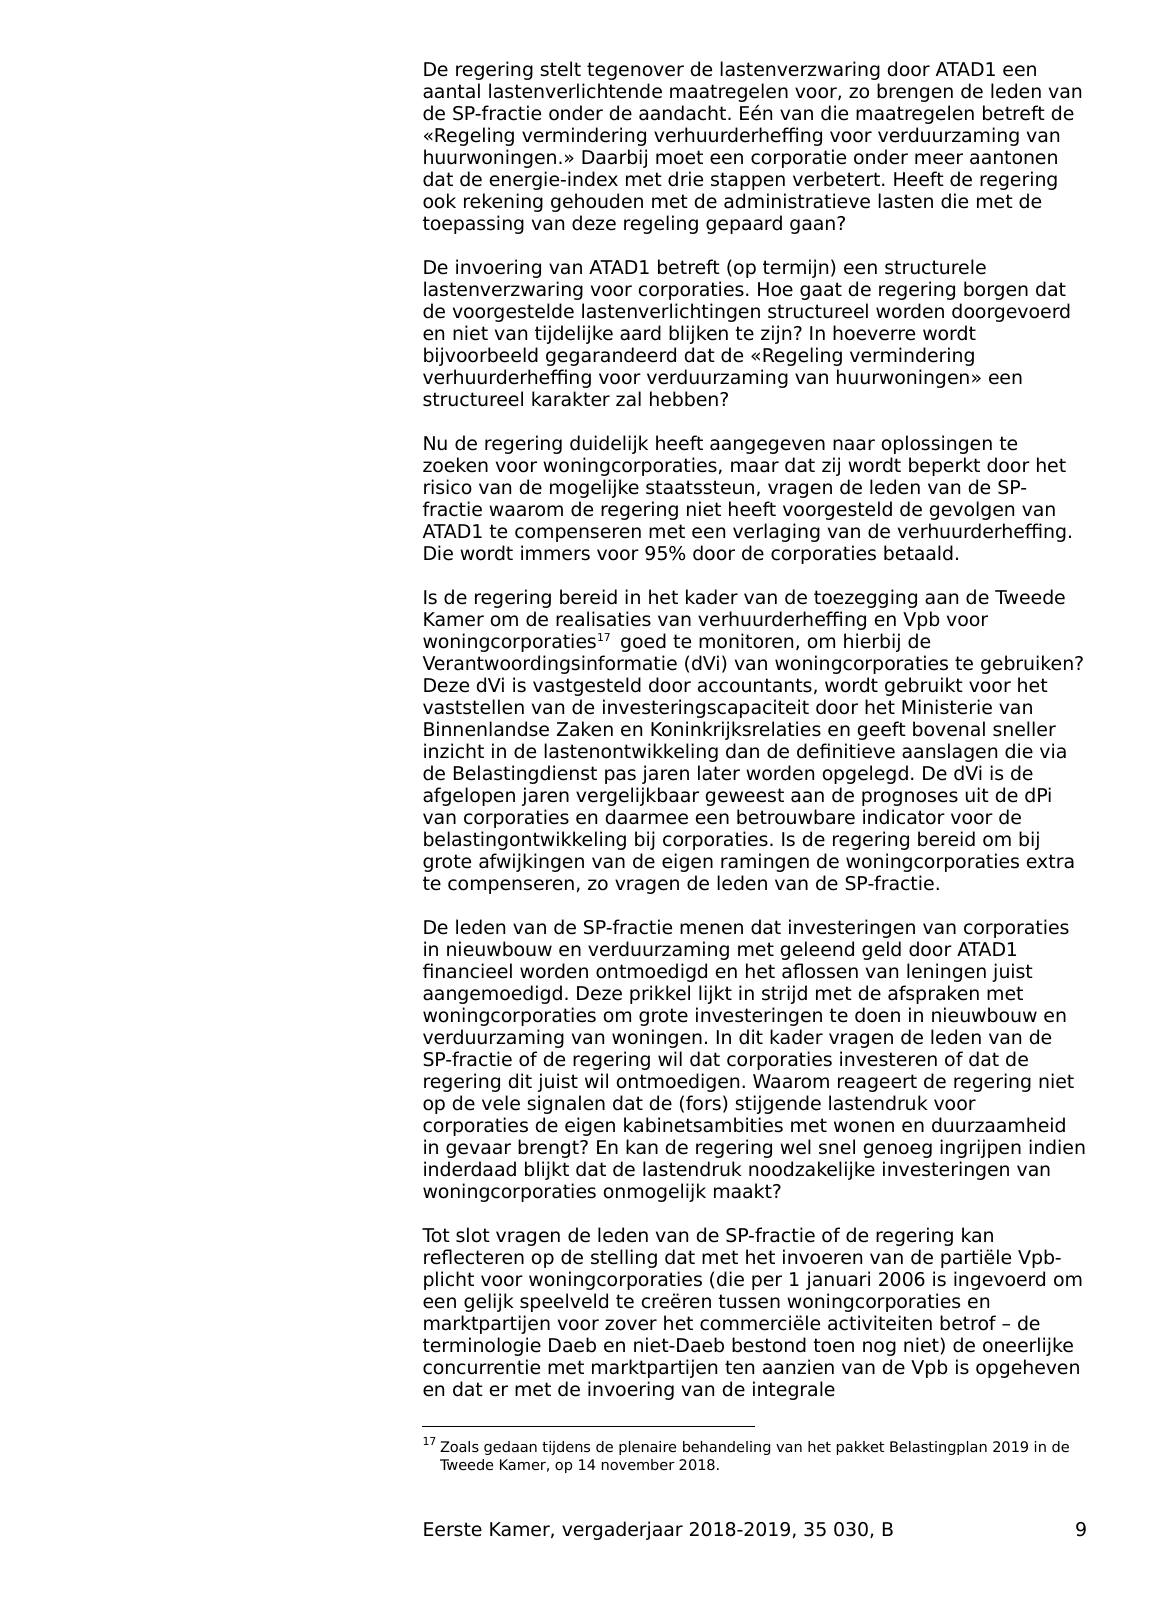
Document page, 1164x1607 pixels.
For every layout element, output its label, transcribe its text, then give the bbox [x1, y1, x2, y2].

text De regering stelt tegenover de lastenverzwaring door ATAD1 een aantal lastenverlichtende maatregelen voor, zo brengen de leden van de SP-fractie onder de aandacht. Eén van die maatregelen betreft de «Regeling vermindering verhuurderheffing voor verduurzaming van huurwoningen.» Daarbij moet een corporatie onder meer aantonen dat de energie-index met drie stappen verbetert. Heeft de regering ook rekening gehouden met de administratieve lasten die met de toepassing van deze regeling gepaard gaan? [422, 59, 1087, 235]
text Zoals gedaan tijdens de plenaire behandeling van het pakket Belastingplan 2019 in de Tweede Kamer, op 14 november 2018. [422, 1435, 1087, 1474]
text De invoering van ATAD1 betreft (op termijn) een structurele lastenverzwaring voor corporaties. Hoe gaat de regering borgen dat de voorgestelde lastenverlichtingen structureel worden doorgevoerd en niet van tijdelijke aard blijken te zijn? In hoeverre wordt bijvoorbeeld gegarandeerd dat de «Regeling vermindering verhuurderheffing voor verduurzaming van huurwoningen» een structureel karakter zal hebben? [422, 257, 1087, 411]
text Is de regering bereid in het kader van de toezegging aan de Tweede Kamer om de realisaties van verhuurderheffing en Vpb voor woningcorporaties goed te monitoren, om hierbij de Verantwoordingsinformatie (dVi) van woningcorporaties te gebruiken? Deze dVi is vastgesteld door accountants, wordt gebruikt voor het vaststellen van de investeringscapaciteit door het Ministerie van Binnenlandse Zaken en Koninkrijksrelaties en geeft bovenal sneller inzicht in de lastenontwikkeling dan de definitieve aanslagen die via de Belastingdienst pas jaren later worden opgelegd. De dVi is de afgelopen jaren vergelijkbaar geweest aan de prognoses uit de dPi van corporaties en daarmee een betrouwbare indicator voor de belastingontwikkeling bij corporaties. Is de regering bereid om bij grote afwijkingen van de eigen ramingen de woningcorporaties extra te compenseren, zo vragen de leden van de SP-fractie. [422, 587, 1087, 895]
text Tot slot vragen de leden van de SP-fractie of de regering kan reflecteren op de stelling dat met het invoeren van de partiële Vpb-plicht voor woningcorporaties (die per 1 januari 2006 is ingevoerd om een gelijk speelveld te creëren tussen woningcorporaties en marktpartijen voor zover het commerciële activiteiten betrof – de terminologie Daeb en niet-Daeb bestond toen nog niet) de oneerlijke concurrentie met marktpartijen ten aanzien van de Vpb is opgeheven en dat er met de invoering van de integrale [422, 1225, 1087, 1401]
text Nu de regering duidelijk heeft aangegeven naar oplossingen te zoeken voor woningcorporaties, maar dat zij wordt beperkt door het risico van de mogelijke staatssteun, vragen de leden van de SP-fractie waarom de regering niet heeft voorgesteld de gevolgen van ATAD1 te compenseren met een verlaging van de verhuurderheffing. Die wordt immers voor 95% door de corporaties betaald. [422, 433, 1087, 565]
text De leden van de SP-fractie menen dat investeringen van corporaties in nieuwbouw en verduurzaming met geleend geld door ATAD1 financieel worden ontmoedigd en het aflossen van leningen juist aangemoedigd. Deze prikkel lijkt in strijd met de afspraken met woningcorporaties om grote investeringen te doen in nieuwbouw en verduurzaming van woningen. In dit kader vragen de leden van de SP-fractie of de regering wil dat corporaties investeren of dat de regering dit juist wil ontmoedigen. Waarom reageert de regering niet op de vele signalen dat de (fors) stijgende lastendruk voor corporaties de eigen kabinetsambities met wonen en duurzaamheid in gevaar brengt? En kan de regering wel snel genoeg ingrijpen indien inderdaad blijkt dat de lastendruk noodzakelijke investeringen van woningcorporaties onmogelijk maakt? [422, 917, 1087, 1203]
